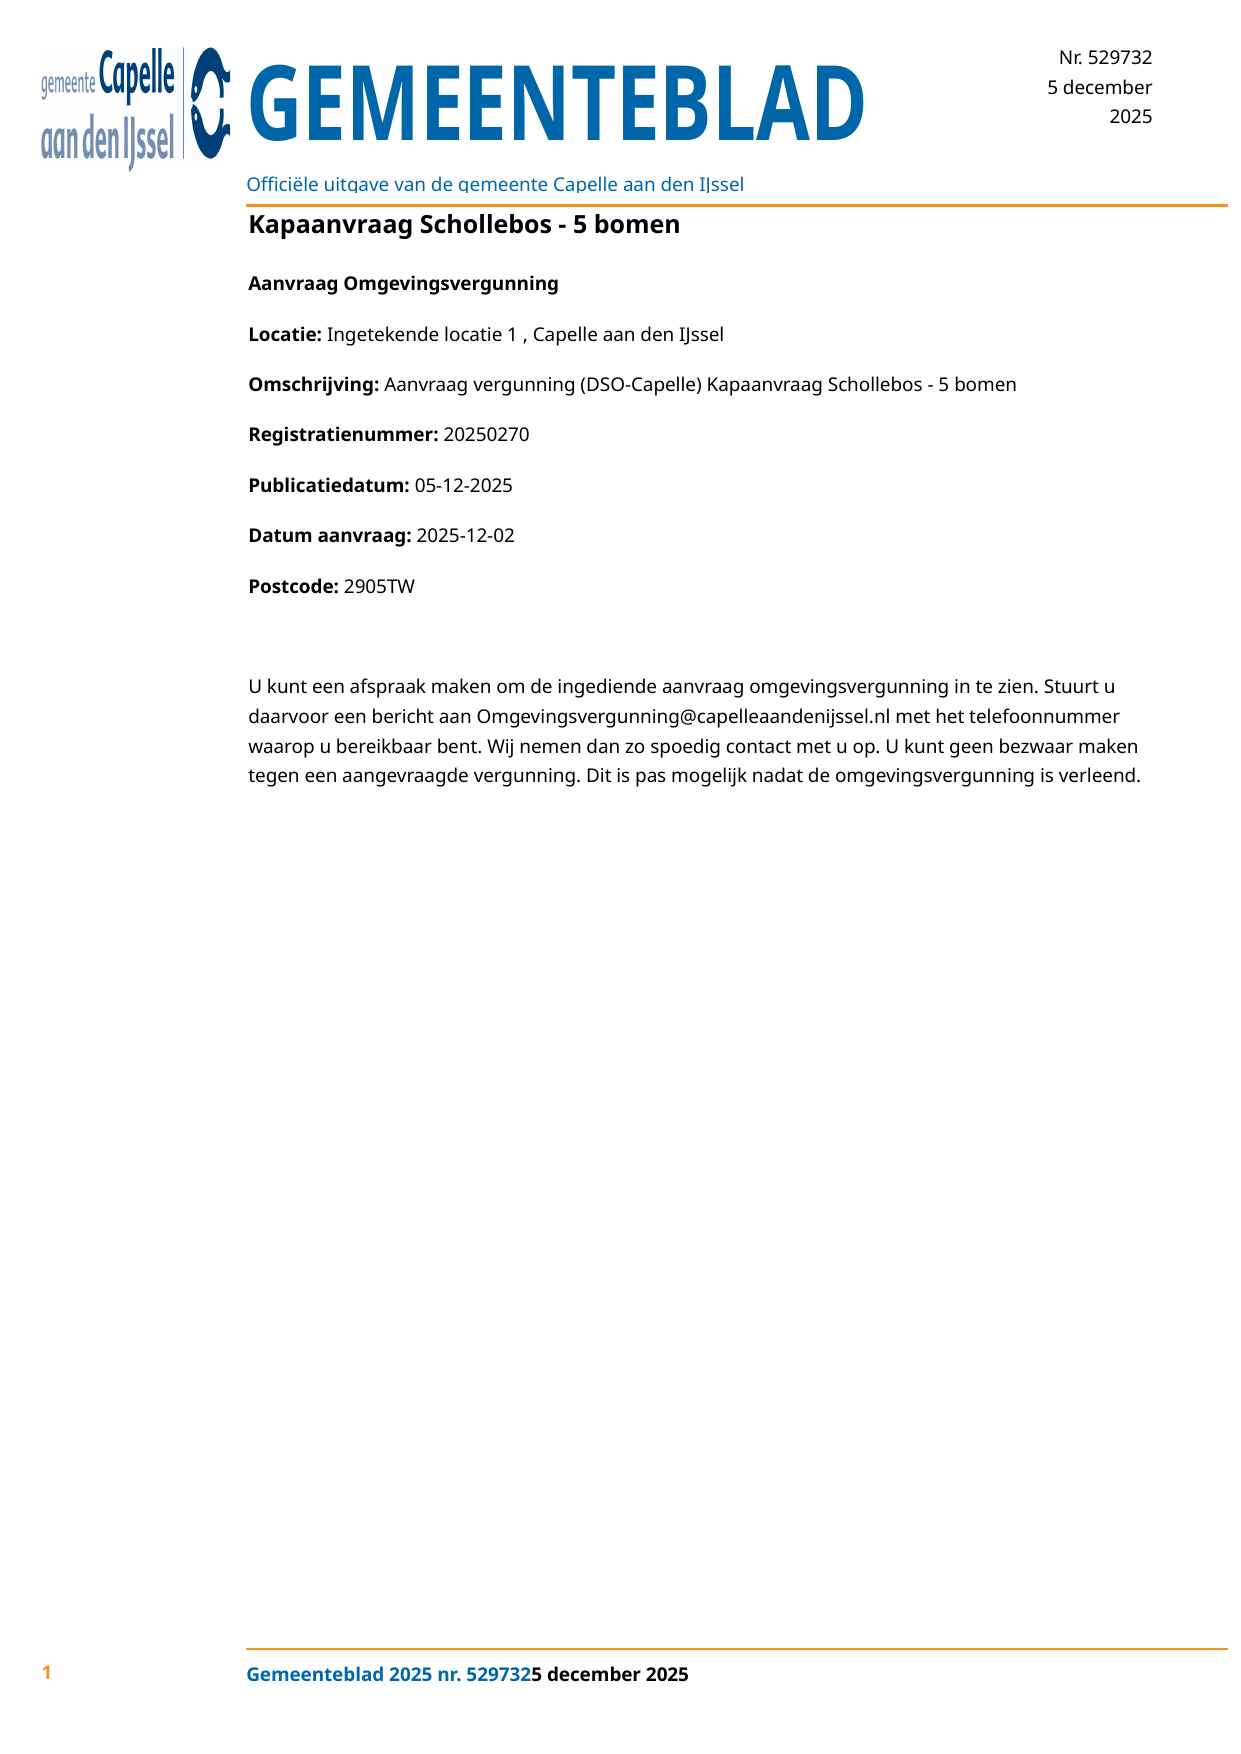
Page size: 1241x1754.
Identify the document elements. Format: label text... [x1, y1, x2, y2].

text Omschrijving: Aanvraag vergunning (DSO-Capelle) Kapaanvraag Schollebos - 5 bomen [248, 371, 1152, 397]
text Registratienummer: 20250270 [248, 422, 1152, 447]
text Locatie: Ingetekende locatie 1 , Capelle aan den IJssel [248, 321, 1152, 346]
text Postcode: 2905TW [248, 573, 1152, 598]
picture [41, 47, 231, 172]
text Kapaanvraag Schollebos - 5 bomen [248, 207, 1152, 241]
text U kunt een afspraak maken om de ingediende aanvraag omgevingsvergunning in te zien. Stuurt u daarvoor een bericht aan Omgevingsvergunning@capelleaandenijssel.nl met het telefoonnummer waarop u bereikbaar bent. Wij nemen dan zo spoedig contact met u op. U kunt geen bezwaar maken tegen een aangevraagde vergunning. Dit is pas mogelijk nadat de omgevingsvergunning is verleend. [248, 674, 1152, 788]
text Datum aanvraag: 2025-12-02 [248, 522, 1152, 548]
text Aanvraag Omgevingsvergunning [248, 270, 1152, 296]
text Publicatiedatum: 05-12-2025 [248, 472, 1152, 498]
